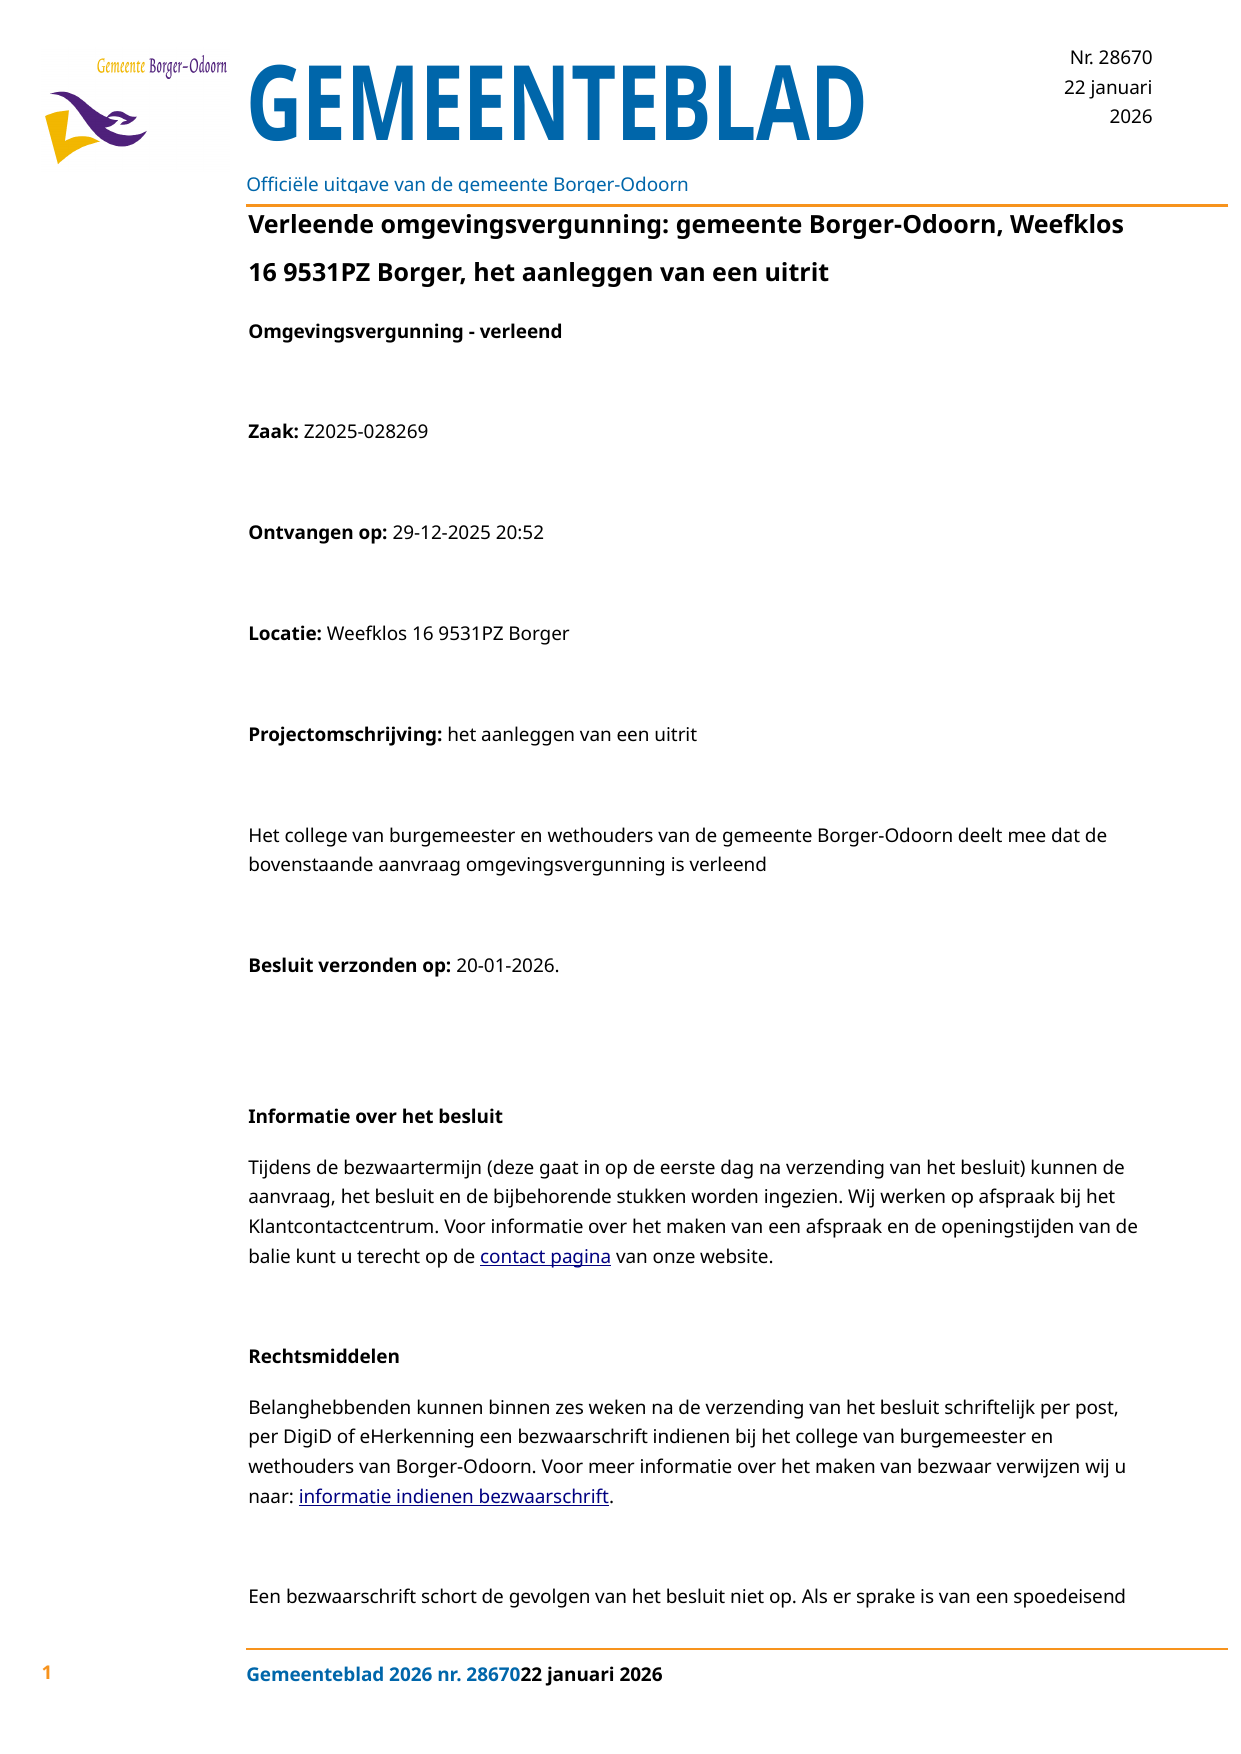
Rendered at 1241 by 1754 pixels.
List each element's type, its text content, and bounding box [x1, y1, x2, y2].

text Omgevingsvergunning - verleend [248, 318, 1152, 344]
text Rechtsmiddelen [248, 1344, 1152, 1369]
text Belanghebbenden kunnen binnen zes weken na de verzending van het besluit schriftelijk per post, per DigiD of eHerkenning een bezwaarschrift indienen bij het college van burgemeester en wethouders van Borger-Odoorn. Voor meer informatie over het maken van bezwaar verwijzen wij u naar: informatie indienen bezwaarschrift. [248, 1394, 1152, 1509]
text Het college van burgemeester en wethouders van de gemeente Borger-Odoorn deelt mee dat de bovenstaande aanvraag omgevingsvergunning is verleend [248, 822, 1152, 877]
text Besluit verzonden op: 20-01-2026. [248, 952, 1152, 978]
picture [41, 47, 231, 172]
text Ontvangen op: 29-12-2025 20:52 [248, 519, 1152, 545]
text Een bezwaarschrift schort de gevolgen van het besluit niet op. Als er sprake is van een spoedeisend [248, 1584, 1152, 1609]
text Projectomschrijving: het aanleggen van een uitrit [248, 721, 1152, 747]
text Tijdens de bezwaartermijn (deze gaat in op de eerste dag na verzending van het besluit) kunnen de aanvraag, het besluit en de bijbehorende stukken worden ingezien. Wij werken op afspraak bij het Klantcontactcentrum. Voor informatie over het maken van een afspraak en de openingstijden van de balie kunt u terecht op de contact pagina van onze website. [248, 1154, 1152, 1269]
text Informatie over het besluit [248, 1104, 1152, 1129]
text Zaak: Z2025-028269 [248, 419, 1152, 444]
text Locatie: Weefklos 16 9531PZ Borger [248, 620, 1152, 646]
text Verleende omgevingsvergunning: gemeente Borger-Odoorn, Weefklos 16 9531PZ Borger, het aanleggen van een uitrit [248, 207, 1152, 288]
